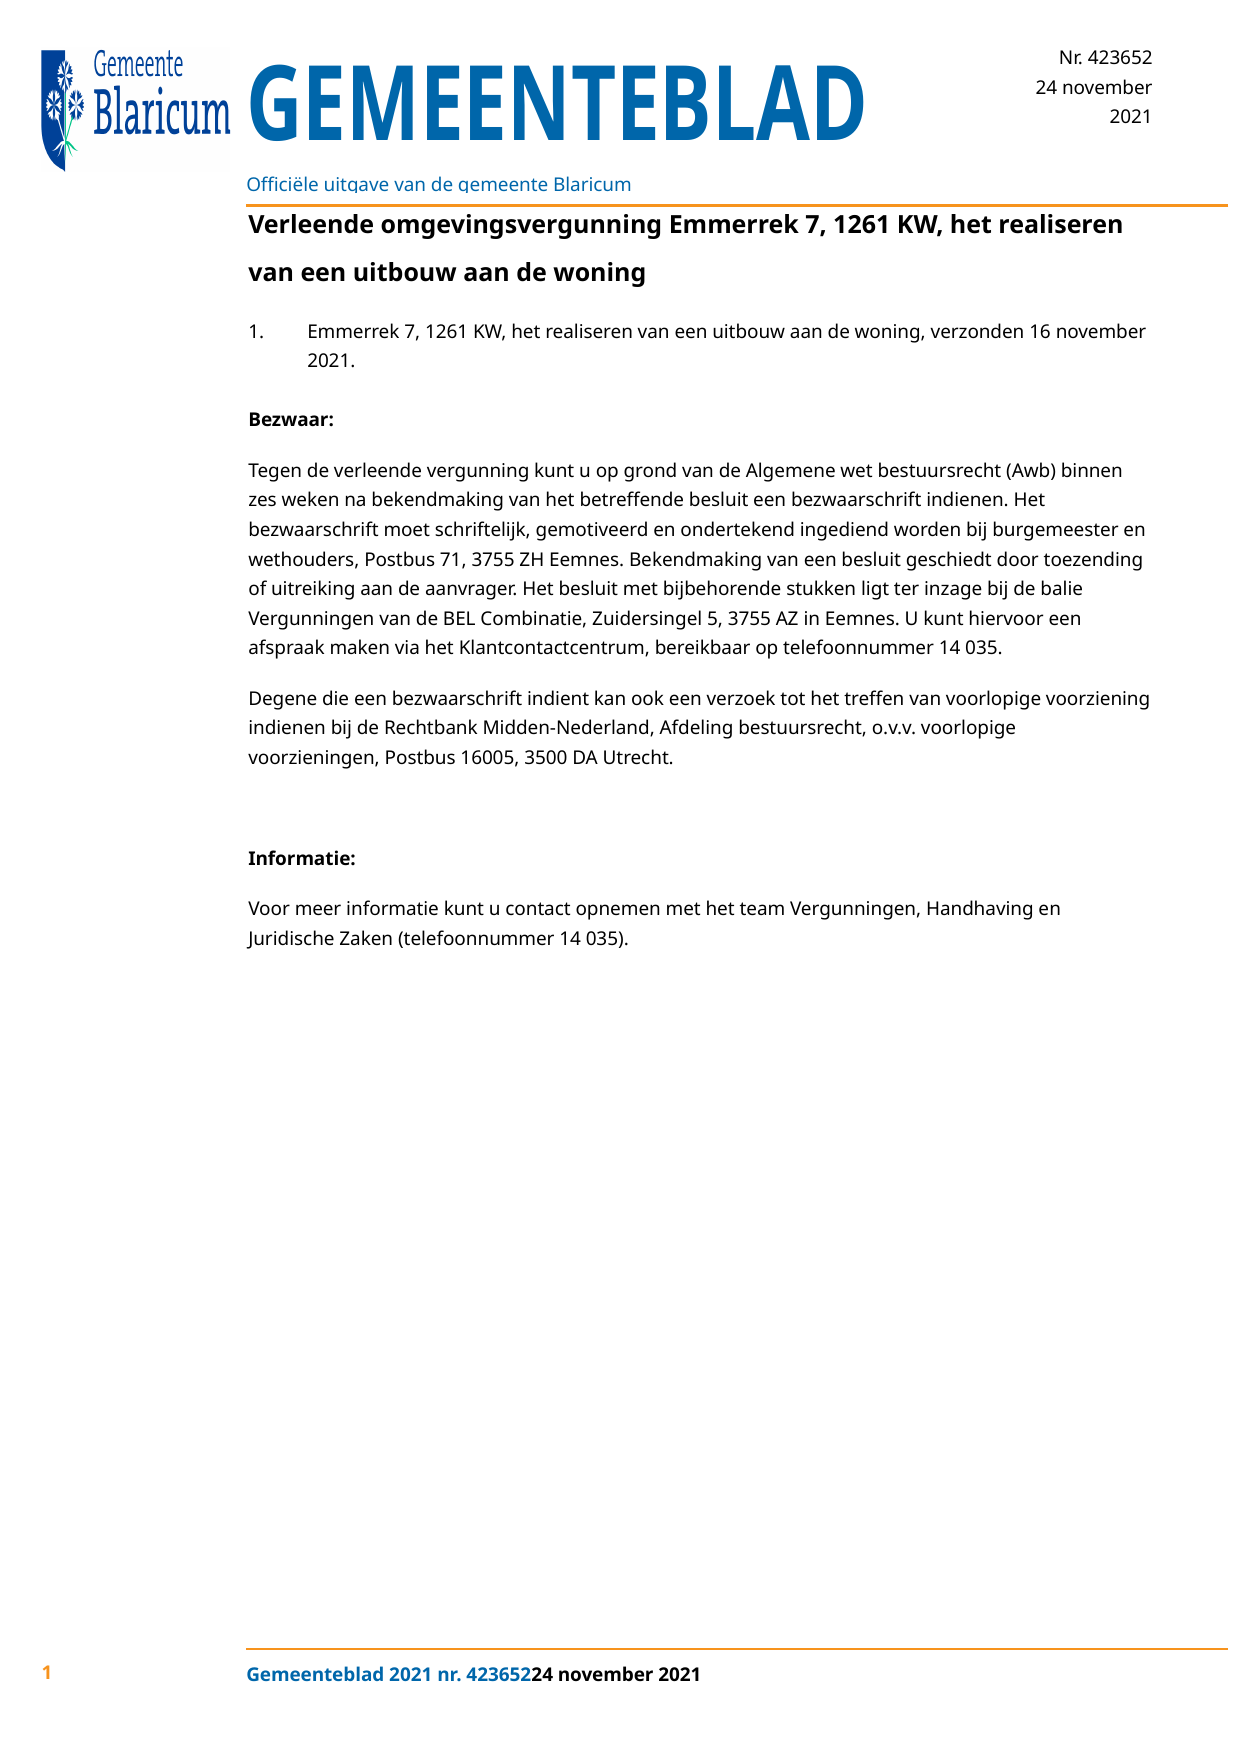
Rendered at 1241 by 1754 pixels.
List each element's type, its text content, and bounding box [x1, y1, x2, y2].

text Voor meer informatie kunt u contact opnemen met het team Vergunningen, Handhaving en Juridische Zaken (telefoonnummer 14 035). [248, 895, 1152, 951]
text Tegen de verleende vergunning kunt u op grond van de Algemene wet bestuursrecht (Awb) binnen zes weken na bekendmaking van het betreffende besluit een bezwaarschrift indienen. Het bezwaarschrift moet schriftelijk, gemotiveerd en ondertekend ingediend worden bij burgemeester en wethouders, Postbus 71, 3755 ZH Eemnes. Bekendmaking van een besluit geschiedt door toezending of uitreiking aan de aanvrager. Het besluit met bijbehorende stukken ligt ter inzage bij de balie Vergunningen van de BEL Combinatie, Zuidersingel 5, 3755 AZ in Eemnes. U kunt hiervoor een afspraak maken via het Klantcontactcentrum, bereikbaar op telefoonnummer 14 035. [248, 457, 1152, 660]
text Verleende omgevingsvergunning Emmerrek 7, 1261 KW, het realiseren van een uitbouw aan de woning [248, 207, 1152, 288]
picture [41, 47, 231, 172]
list Emmerrek 7, 1261 KW, het realiseren van een uitbouw aan de woning, verzonden 16 november 2021. [248, 318, 1152, 373]
text Degene die een bezwaarschrift indient kan ook een verzoek tot het treffen van voorlopige voorziening indienen bij de Rechtbank Midden-Nederland, Afdeling bestuursrecht, o.v.v. voorlopige voorzieningen, Postbus 16005, 3500 DA Utrecht. [248, 685, 1152, 770]
text Bezwaar: [248, 407, 1152, 432]
text Informatie: [248, 845, 1152, 871]
